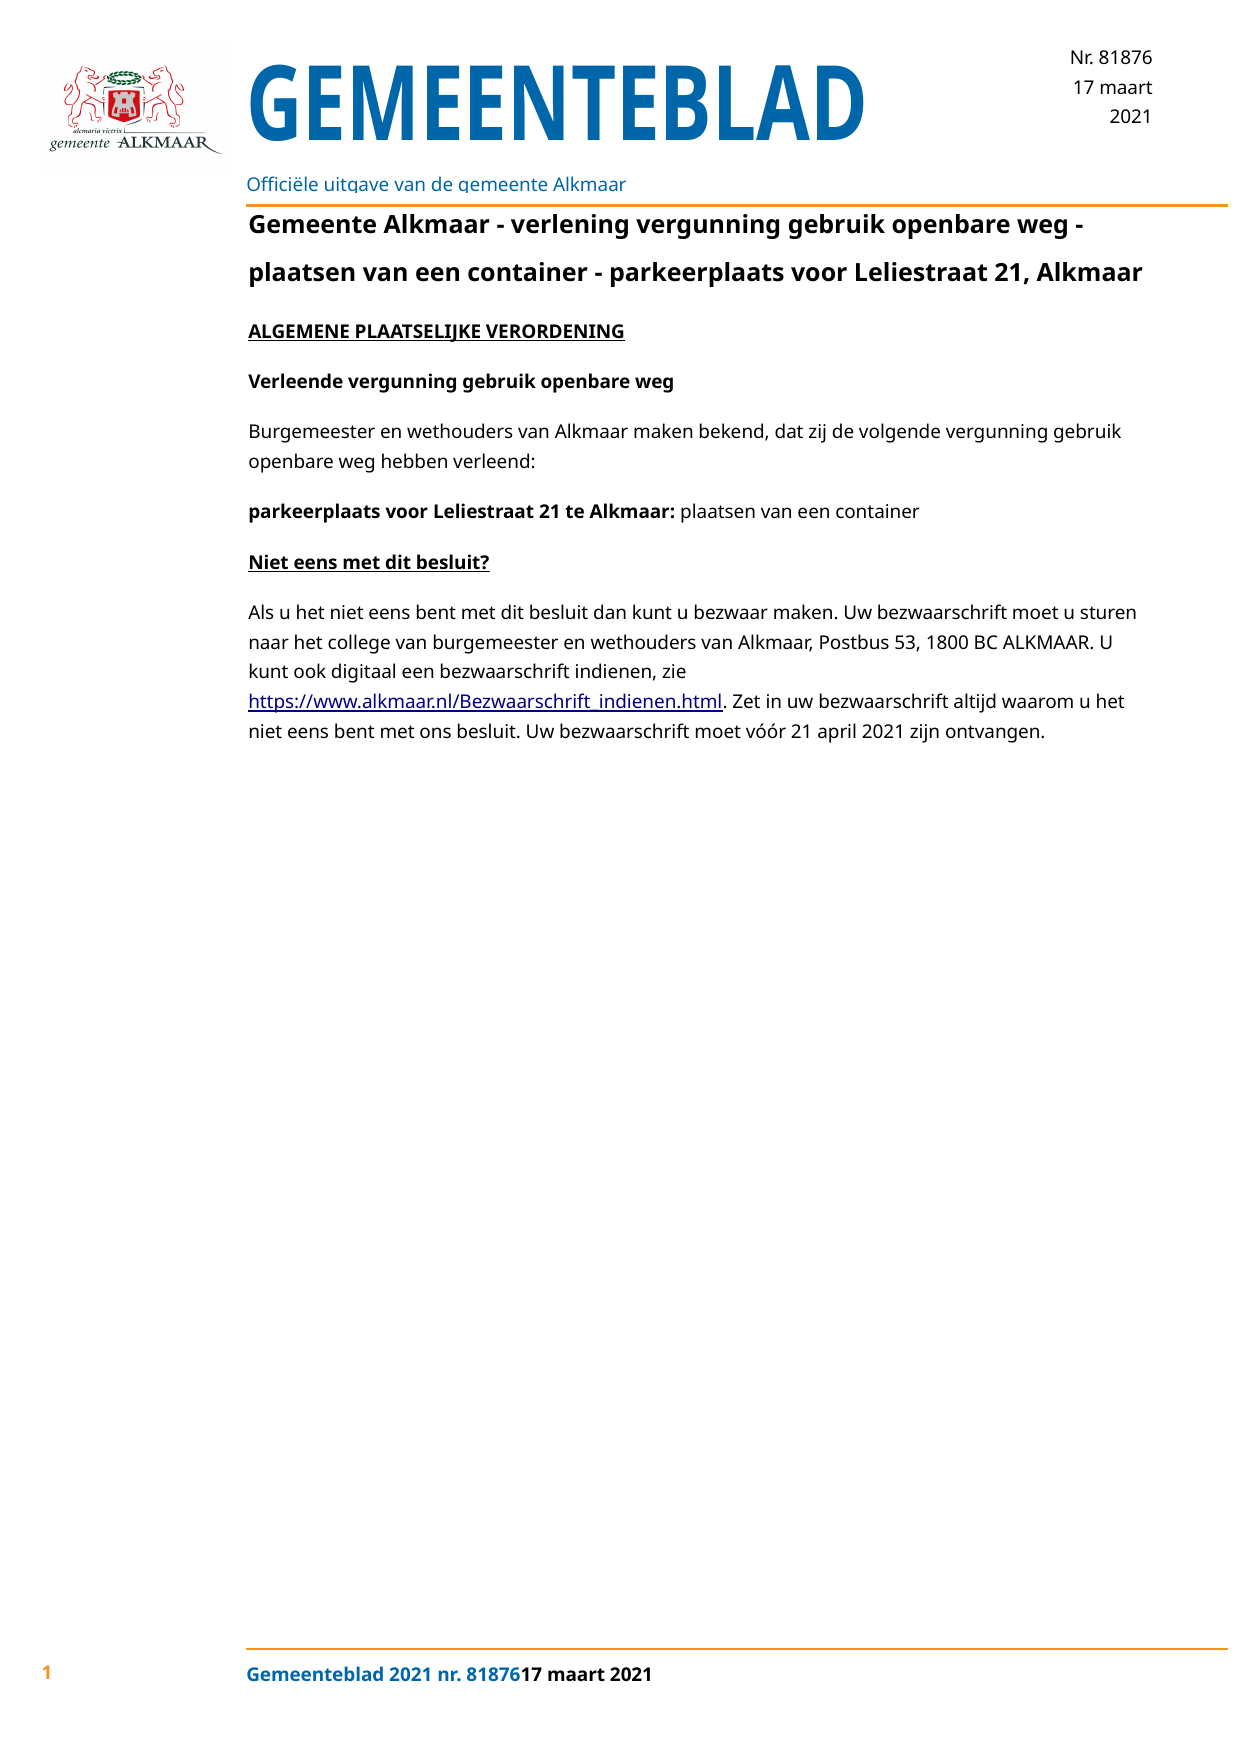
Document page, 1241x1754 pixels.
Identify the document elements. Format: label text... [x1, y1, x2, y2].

text Burgemeester en wethouders van Alkmaar maken bekend, dat zij de volgende vergunning gebruik openbare weg hebben verleend: [248, 419, 1152, 474]
text Verleende vergunning gebruik openbare weg [248, 368, 1152, 394]
text parkeerplaats voor Leliestraat 21 te Alkmaar: plaatsen van een container [248, 499, 1152, 524]
text Niet eens met dit besluit? [248, 549, 1152, 575]
picture [41, 47, 231, 172]
text Gemeente Alkmaar - verlening vergunning gebruik openbare weg - plaatsen van een container - parkeerplaats voor Leliestraat 21, Alkmaar [248, 207, 1152, 288]
text ALGEMENE PLAATSELIJKE VERORDENING [248, 318, 1152, 344]
text Als u het niet eens bent met dit besluit dan kunt u bezwaar maken. Uw bezwaarschrift moet u sturen naar het college van burgemeester en wethouders van Alkmaar, Postbus 53, 1800 BC ALKMAAR. U kunt ook digitaal een bezwaarschrift indienen, zie https://www.alkmaar.nl/Bezwaarschrift_indienen.html. Zet in uw bezwaarschrift altijd waarom u het niet eens bent met ons besluit. Uw bezwaarschrift moet vóór 21 april 2021 zijn ontvangen. [248, 599, 1152, 744]
